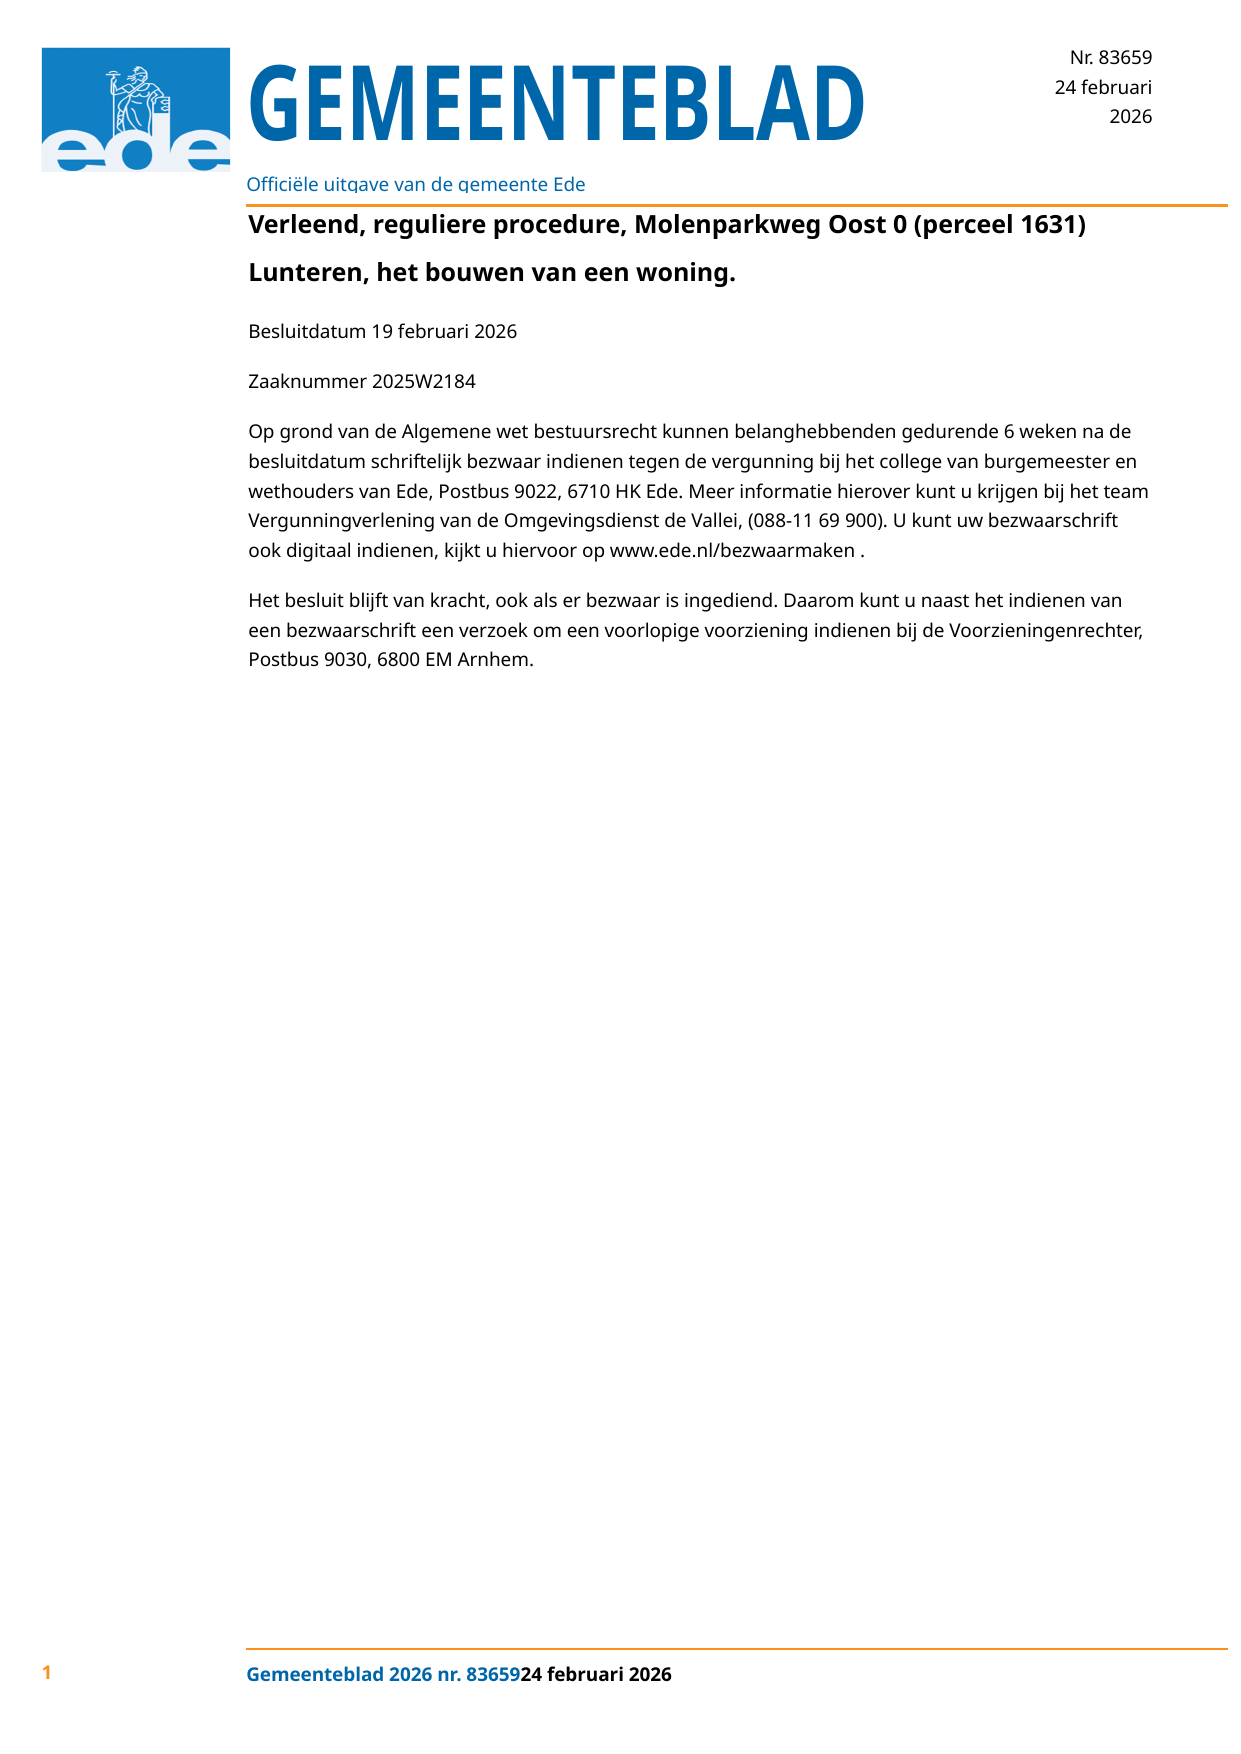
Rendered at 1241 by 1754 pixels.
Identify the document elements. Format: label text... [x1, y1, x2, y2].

text Besluitdatum 19 februari 2026 [248, 318, 1152, 344]
text Het besluit blijft van kracht, ook als er bezwaar is ingediend. Daarom kunt u naast het indienen van een bezwaarschrift een verzoek om een voorlopige voorziening indienen bij de Voorzieningenrechter, Postbus 9030, 6800 EM Arnhem. [248, 587, 1152, 672]
text Verleend, reguliere procedure, Molenparkweg Oost 0 (perceel 1631) Lunteren, het bouwen van een woning. [248, 207, 1152, 288]
picture [41, 47, 231, 172]
text Op grond van de Algemene wet bestuursrecht kunnen belanghebbenden gedurende 6 weken na de besluitdatum schriftelijk bezwaar indienen tegen de vergunning bij het college van burgemeester en wethouders van Ede, Postbus 9022, 6710 HK Ede. Meer informatie hierover kunt u krijgen bij het team Vergunningverlening van de Omgevingsdienst de Vallei, (088-11 69 900). U kunt uw bezwaarschrift ook digitaal indienen, kijkt u hiervoor op www.ede.nl/bezwaarmaken . [248, 419, 1152, 563]
text Zaaknummer 2025W2184 [248, 368, 1152, 394]
